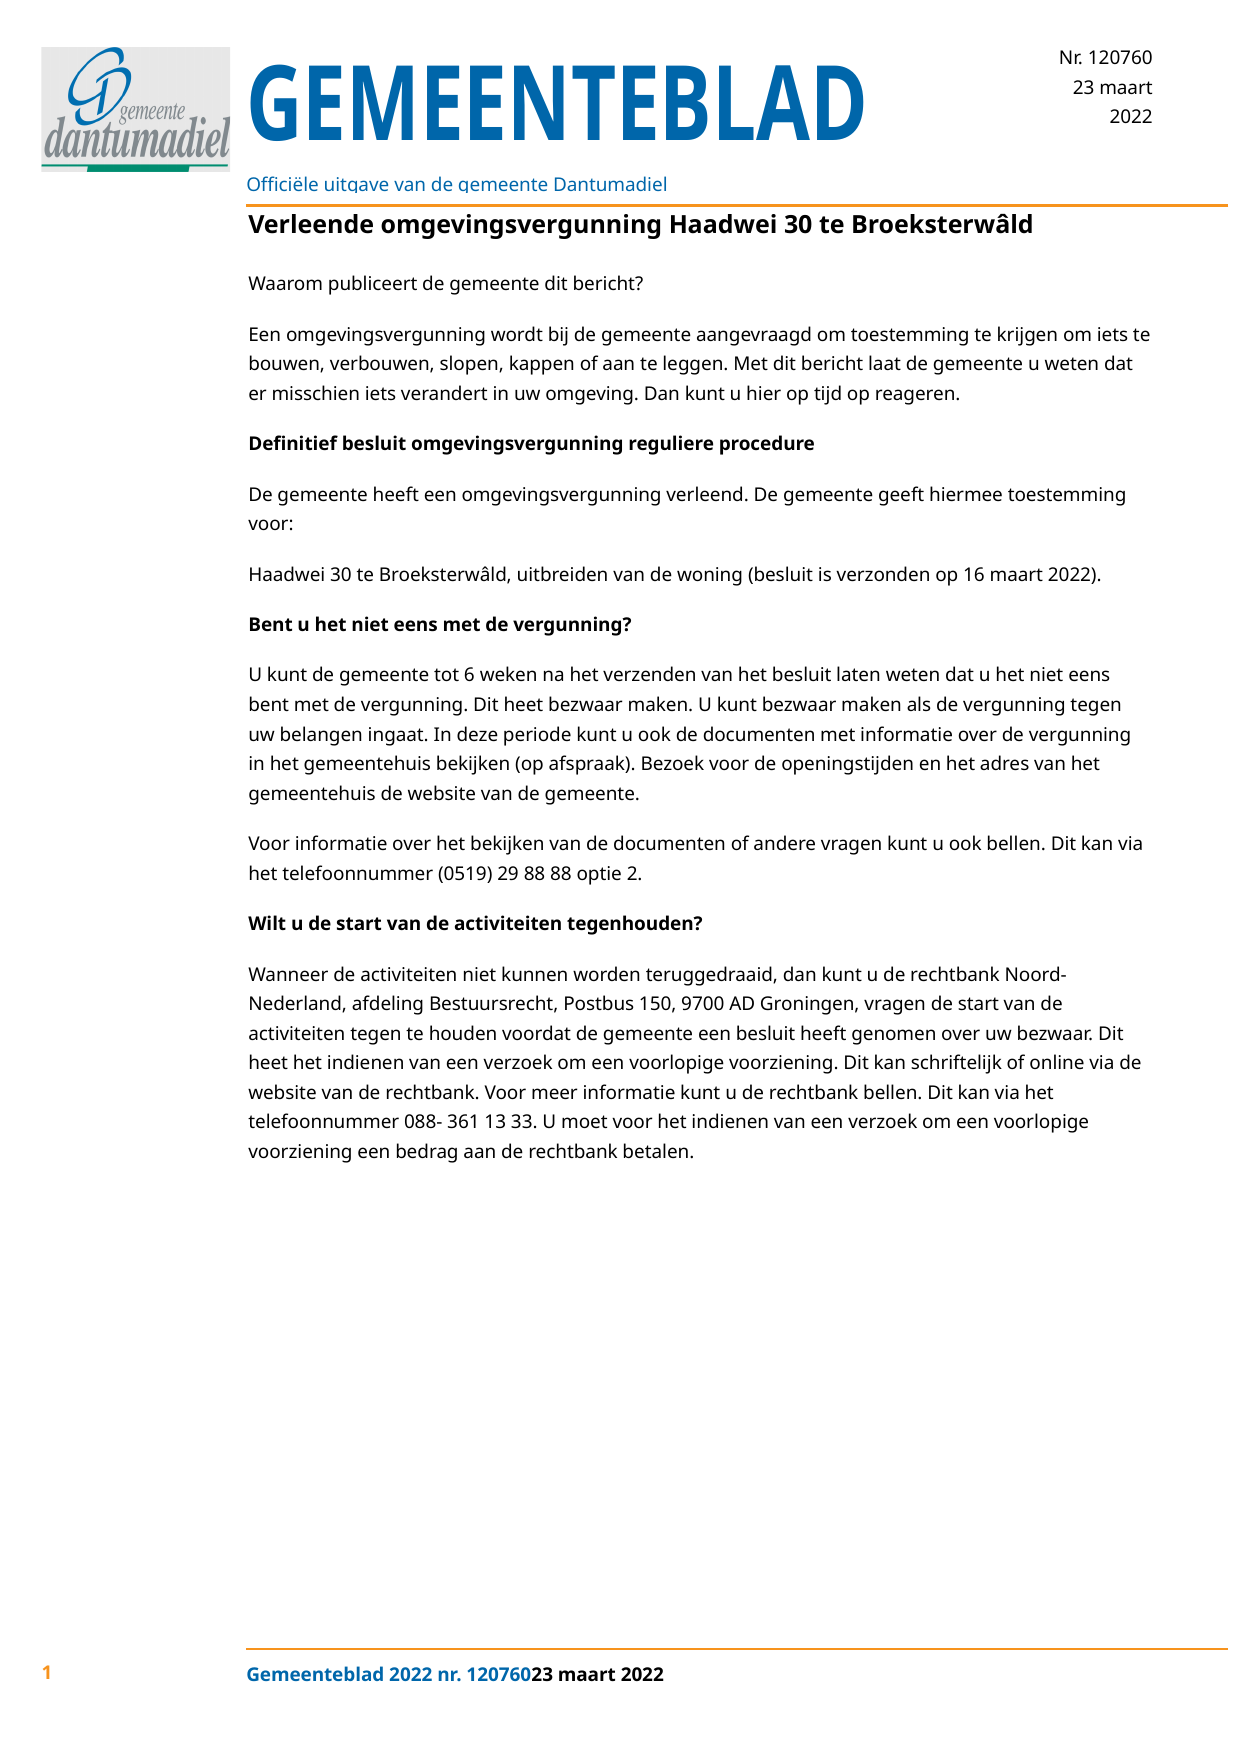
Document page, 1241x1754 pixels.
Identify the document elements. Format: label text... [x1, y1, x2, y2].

picture [41, 47, 231, 172]
text Een omgevingsvergunning wordt bij de gemeente aangevraagd om toestemming te krijgen om iets te bouwen, verbouwen, slopen, kappen of aan te leggen. Met dit bericht laat de gemeente u weten dat er misschien iets verandert in uw omgeving. Dan kunt u hier op tijd op reageren. [248, 321, 1152, 406]
text Verleende omgevingsvergunning Haadwei 30 te Broeksterwâld [248, 207, 1152, 241]
text De gemeente heeft een omgevingsvergunning verleend. De gemeente geeft hiermee toestemming voor: [248, 481, 1152, 536]
text Voor informatie over het bekijken van de documenten of andere vragen kunt u ook bellen. Dit kan via het telefoonnummer (0519) 29 88 88 optie 2. [248, 830, 1152, 886]
text Haadwei 30 te Broeksterwâld, uitbreiden van de woning (besluit is verzonden op 16 maart 2022). [248, 561, 1152, 586]
text Definitief besluit omgevingsvergunning reguliere procedure [248, 430, 1152, 456]
text Wanneer de activiteiten niet kunnen worden teruggedraaid, dan kunt u de rechtbank Noord-Nederland, afdeling Bestuursrecht, Postbus 150, 9700 AD Groningen, vragen de start van de activiteiten tegen te houden voordat de gemeente een besluit heeft genomen over uw bezwaar. Dit heet het indienen van een verzoek om een voorlopige voorziening. Dit kan schriftelijk of online via de website van de rechtbank. Voor meer informatie kunt u de rechtbank bellen. Dit kan via het telefoonnummer 088- 361 13 33. U moet voor het indienen van een verzoek om een voorlopige voorziening een bedrag aan de rechtbank betalen. [248, 961, 1152, 1164]
text Waarom publiceert de gemeente dit bericht? [248, 270, 1152, 296]
text Bent u het niet eens met de vergunning? [248, 611, 1152, 637]
text U kunt de gemeente tot 6 weken na het verzenden van het besluit laten weten dat u het niet eens bent met de vergunning. Dit heet bezwaar maken. U kunt bezwaar maken als de vergunning tegen uw belangen ingaat. In deze periode kunt u ook de documenten met informatie over de vergunning in het gemeentehuis bekijken (op afspraak). Bezoek voor de openingstijden en het adres van het gemeentehuis de website van de gemeente. [248, 662, 1152, 806]
text Wilt u de start van de activiteiten tegenhouden? [248, 910, 1152, 936]
